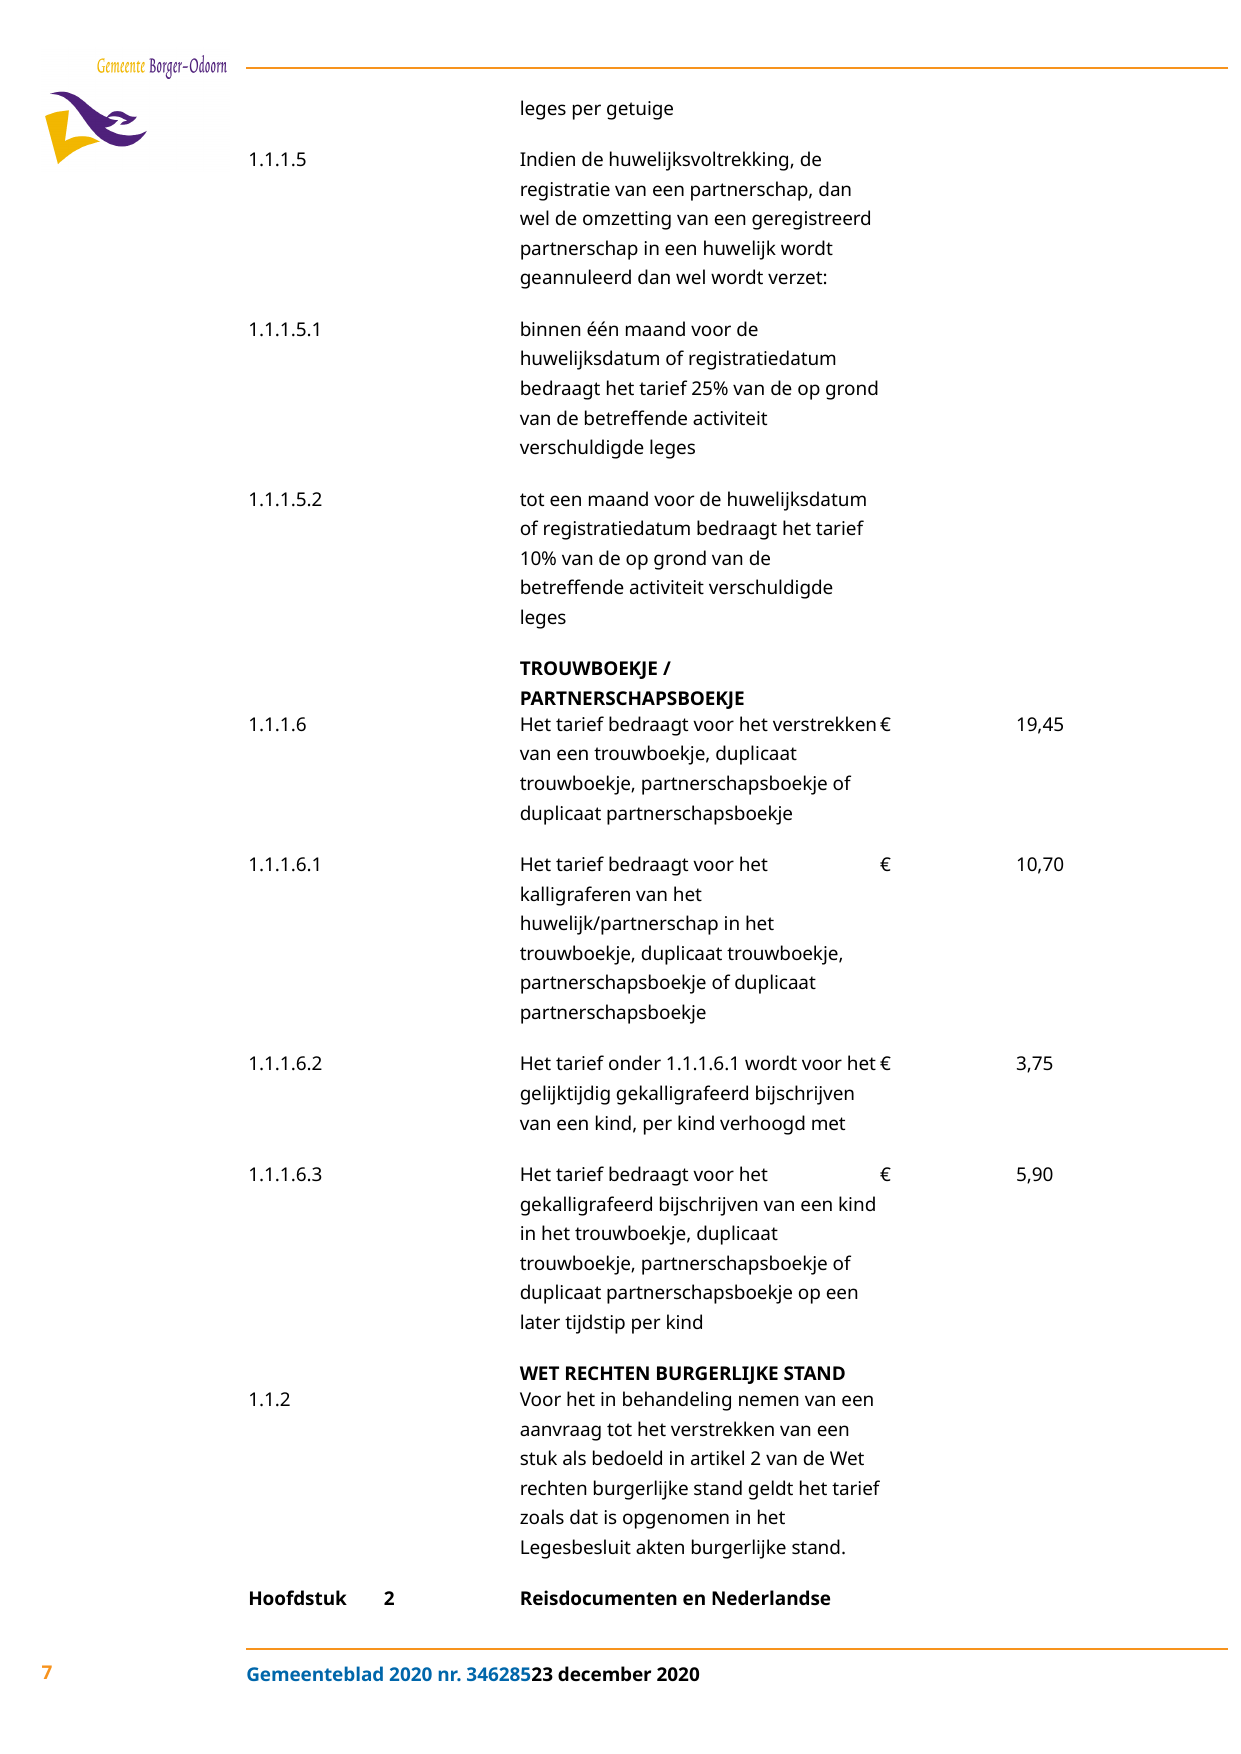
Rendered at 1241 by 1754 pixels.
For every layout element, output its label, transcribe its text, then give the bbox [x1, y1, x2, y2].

table_cell [384, 1361, 519, 1386]
table_cell [384, 290, 519, 316]
table_cell Het tarief bedraagt voor het verstrekken van een trouwboekje, duplicaat trouwboekje, partnerschapsboekje of duplicaat partnerschapsboekje [520, 711, 880, 825]
table_cell [880, 1560, 1016, 1586]
table_cell € [880, 711, 1016, 825]
table_cell [384, 1560, 519, 1586]
table_cell [880, 290, 1016, 316]
table_cell [1016, 1025, 1152, 1051]
table_cell [1016, 1560, 1152, 1586]
table_cell [384, 1335, 519, 1361]
table_cell [880, 825, 1016, 851]
table_cell [880, 1586, 1016, 1611]
table_cell Het tarief onder 1.1.1.6.1 wordt voor het gelijktijdig gekalligrafeerd bijschrijven van een kind, per kind verhoogd met [520, 1051, 880, 1135]
table_cell [384, 630, 519, 656]
table_cell [880, 95, 1016, 121]
table_cell [880, 630, 1016, 656]
table_cell [248, 460, 384, 486]
table_cell [880, 1386, 1016, 1560]
table_cell 1.1.1.5.2 [248, 486, 384, 630]
table_cell [248, 1135, 384, 1161]
table_cell [1016, 146, 1152, 290]
table_cell 1.1.1.6 [248, 711, 384, 825]
table_cell [248, 656, 384, 711]
table_cell [384, 316, 519, 460]
table_cell [1016, 486, 1152, 630]
table_cell [384, 825, 519, 851]
table_cell TROUWBOEKJE / PARTNERSCHAPSBOEKJE [520, 656, 880, 711]
table_cell [384, 486, 519, 630]
table_cell [384, 1051, 519, 1135]
table_cell tot een maand voor de huwelijksdatum of registratiedatum bedraagt het tarief 10% van de op grond van de betreffende activiteit verschuldigde leges [520, 486, 880, 630]
table_cell 1.1.1.6.2 [248, 1051, 384, 1135]
table_cell [880, 656, 1016, 711]
table_cell binnen één maand voor de huwelijksdatum of registratiedatum bedraagt het tarief 25% van de op grond van de betreffende activiteit verschuldigde leges [520, 316, 880, 460]
table_cell [1016, 316, 1152, 460]
table_cell [384, 1386, 519, 1560]
table_cell [384, 656, 519, 711]
table_cell [520, 121, 880, 146]
table_cell [880, 1135, 1016, 1161]
table_cell [248, 290, 384, 316]
table_cell [880, 121, 1016, 146]
table_cell Het tarief bedraagt voor het gekalligrafeerd bijschrijven van een kind in het trouwboekje, duplicaat trouwboekje, partnerschapsboekje of duplicaat partnerschapsboekje op een later tijdstip per kind [520, 1161, 880, 1335]
table_cell € [880, 1051, 1016, 1135]
table_cell 2 [384, 1586, 519, 1611]
table_cell [384, 460, 519, 486]
table_cell [520, 460, 880, 486]
table_cell € [880, 851, 1016, 1025]
table_cell [1016, 1335, 1152, 1361]
table_cell [384, 146, 519, 290]
table_cell [520, 1025, 880, 1051]
table_cell 1.1.1.5 [248, 146, 384, 290]
table_cell Het tarief bedraagt voor het kalligraferen van het huwelijk/partnerschap in het trouwboekje, duplicaat trouwboekje, partnerschapsboekje of duplicaat partnerschapsboekje [520, 851, 880, 1025]
table_cell [248, 1025, 384, 1051]
table_cell [520, 1135, 880, 1161]
table_cell [1016, 1135, 1152, 1161]
table_cell [880, 1025, 1016, 1051]
table_cell [384, 711, 519, 825]
table_cell [880, 1361, 1016, 1386]
table_cell [880, 316, 1016, 460]
table_cell [520, 630, 880, 656]
table_cell [248, 95, 384, 121]
table_cell 1.1.1.6.1 [248, 851, 384, 1025]
table_cell Indien de huwelijksvoltrekking, de registratie van een partnerschap, dan wel de omzetting van een geregistreerd partnerschap in een huwelijk wordt geannuleerd dan wel wordt verzet: [520, 146, 880, 290]
table_cell [248, 121, 384, 146]
table_cell [384, 851, 519, 1025]
table_cell [1016, 95, 1152, 121]
table_cell [1016, 1586, 1152, 1611]
table_cell [1016, 630, 1152, 656]
table_cell [1016, 1361, 1152, 1386]
table_cell [248, 1361, 384, 1386]
table_cell Voor het in behandeling nemen van een aanvraag tot het verstrekken van een stuk als bedoeld in artikel 2 van de Wet rechten burgerlijke stand geldt het tarief zoals dat is opgenomen in het Legesbesluit akten burgerlijke stand. [520, 1386, 880, 1560]
table_cell 1.1.2 [248, 1386, 384, 1560]
table_cell leges per getuige [520, 95, 880, 121]
table_cell 1.1.1.6.3 [248, 1161, 384, 1335]
table_cell [1016, 825, 1152, 851]
table_cell [1016, 1386, 1152, 1560]
table_cell [248, 1560, 384, 1586]
table_cell 3,75 [1016, 1051, 1152, 1135]
table_cell Reisdocumenten en Nederlandse [520, 1586, 880, 1611]
table_cell 19,45 [1016, 711, 1152, 825]
table_cell [384, 121, 519, 146]
table_cell [880, 486, 1016, 630]
table_cell [384, 1135, 519, 1161]
table_cell [520, 1560, 880, 1586]
table_cell [520, 825, 880, 851]
table_cell [880, 1335, 1016, 1361]
table_cell [1016, 656, 1152, 711]
picture [41, 47, 231, 172]
table_cell [384, 1025, 519, 1051]
table_cell 10,70 [1016, 851, 1152, 1025]
table_cell [520, 290, 880, 316]
table_cell € [880, 1161, 1016, 1335]
table_cell [384, 95, 519, 121]
table_cell [880, 146, 1016, 290]
table_cell 1.1.1.5.1 [248, 316, 384, 460]
table_cell [520, 1335, 880, 1361]
table_cell [248, 1335, 384, 1361]
table_cell Hoofdstuk [248, 1586, 384, 1611]
table_cell [384, 1161, 519, 1335]
table_cell [248, 630, 384, 656]
table_cell WET RECHTEN BURGERLIJKE STAND [520, 1361, 880, 1386]
table_cell [880, 460, 1016, 486]
table_cell 5,90 [1016, 1161, 1152, 1335]
table_cell [1016, 290, 1152, 316]
table_cell [1016, 460, 1152, 486]
table_cell [1016, 121, 1152, 146]
table_cell [248, 825, 384, 851]
